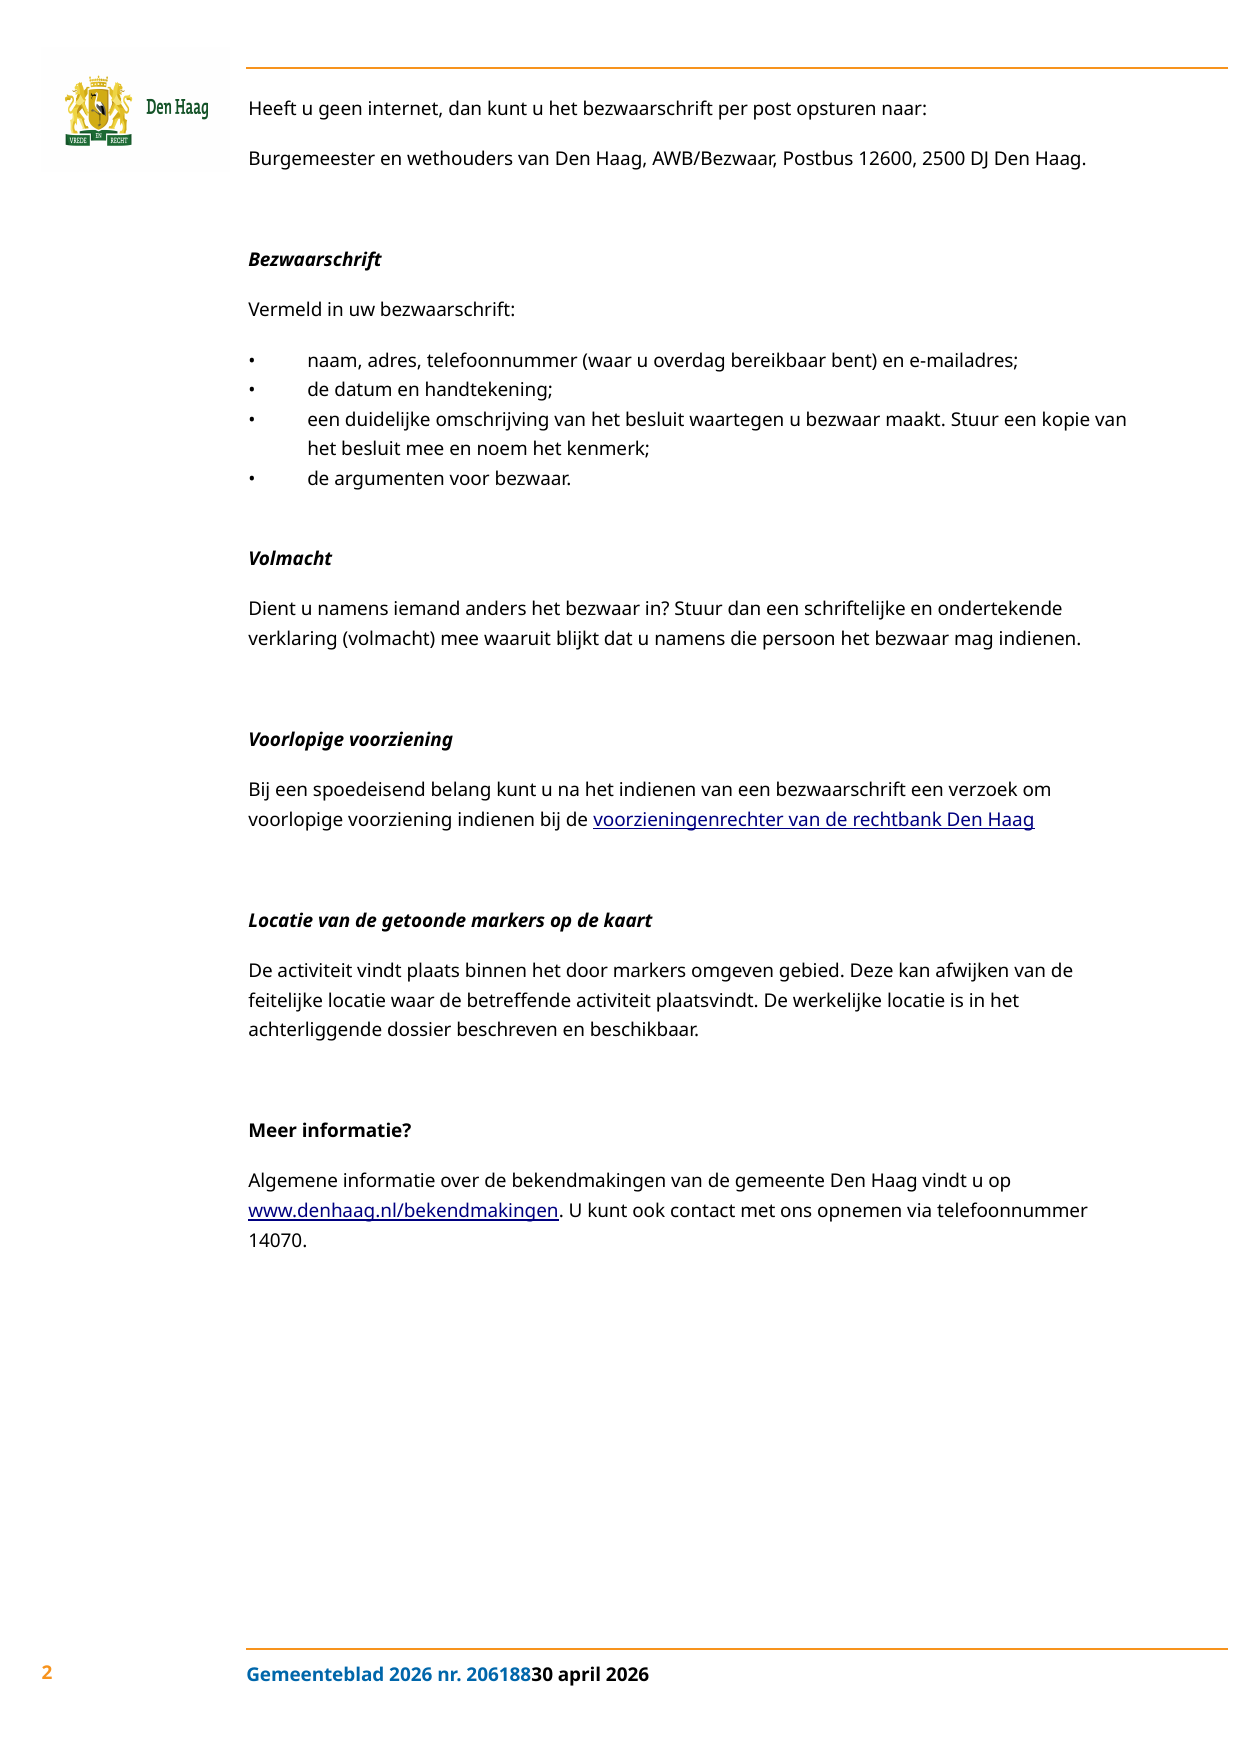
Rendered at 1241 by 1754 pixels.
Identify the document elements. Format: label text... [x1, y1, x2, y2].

list de datum en handtekening; [248, 376, 1152, 402]
list een duidelijke omschrijving van het besluit waartegen u bezwaar maakt. Stuur een kopie van het besluit mee en noem het kenmerk; [248, 406, 1152, 461]
text Locatie van de getoonde markers op de kaart [248, 907, 1152, 933]
list de argumenten voor bezwaar. [248, 465, 1152, 491]
text De activiteit vindt plaats binnen het door markers omgeven gebied. Deze kan afwijken van de feitelijke locatie waar de betreffende activiteit plaatsvindt. De werkelijke locatie is in het achterliggende dossier beschreven en beschikbaar. [248, 957, 1152, 1042]
text Burgemeester en wethouders van Den Haag, AWB/Bezwaar, Postbus 12600, 2500 DJ Den Haag. [248, 145, 1152, 171]
text Bezwaarschrift [248, 246, 1152, 272]
text Volmacht [248, 545, 1152, 571]
text Meer informatie? [248, 1117, 1152, 1143]
text Vermeld in uw bezwaarschrift: [248, 296, 1152, 322]
text Voorlopige voorziening [248, 726, 1152, 752]
text Bij een spoedeisend belang kunt u na het indienen van een bezwaarschrift een verzoek om voorlopige voorziening indienen bij de voorzieningenrechter van de rechtbank Den Haag [248, 776, 1152, 832]
list naam, adres, telefoonnummer (waar u overdag bereikbaar bent) en e-mailadres; [248, 347, 1152, 373]
text Heeft u geen internet, dan kunt u het bezwaarschrift per post opsturen naar: [248, 95, 1152, 121]
text Dient u namens iemand anders het bezwaar in? Stuur dan een schriftelijke en ondertekende verklaring (volmacht) mee waaruit blijkt dat u namens die persoon het bezwaar mag indienen. [248, 596, 1152, 651]
text Algemene informatie over de bekendmakingen van de gemeente Den Haag vindt u op www.denhaag.nl/bekendmakingen. U kunt ook contact met ons opnemen via telefoonnummer 14070. [248, 1168, 1152, 1253]
picture [41, 47, 231, 172]
